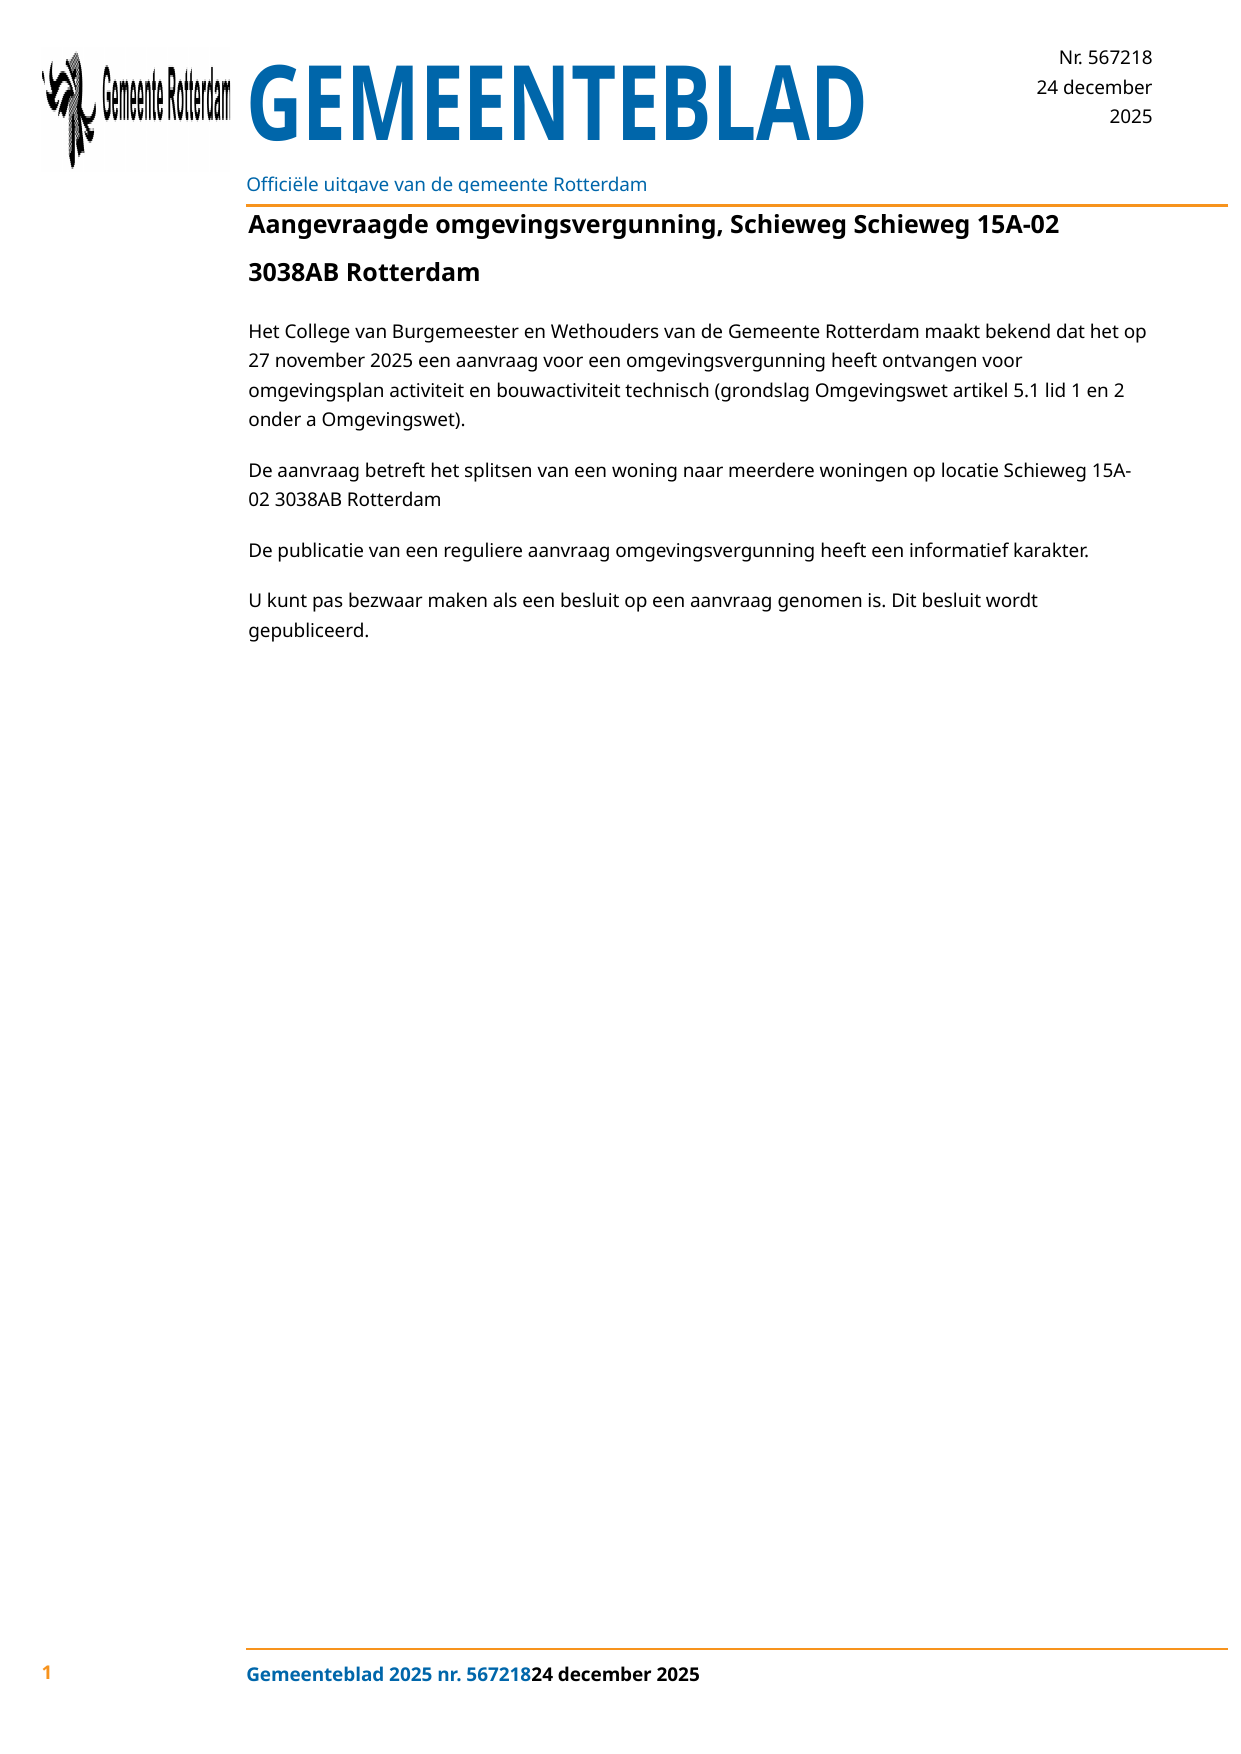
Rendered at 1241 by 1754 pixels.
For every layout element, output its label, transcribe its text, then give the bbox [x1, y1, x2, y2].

text Het College van Burgemeester en Wethouders van de Gemeente Rotterdam maakt bekend dat het op 27 november 2025 een aanvraag voor een omgevingsvergunning heeft ontvangen voor omgevingsplan activiteit en bouwactiviteit technisch (grondslag Omgevingswet artikel 5.1 lid 1 en 2 onder a Omgevingswet). [248, 318, 1152, 432]
text De publicatie van een reguliere aanvraag omgevingsvergunning heeft een informatief karakter. [248, 537, 1152, 563]
text U kunt pas bezwaar maken als een besluit op een aanvraag genomen is. Dit besluit wordt gepubliceerd. [248, 587, 1152, 643]
text De aanvraag betreft het splitsen van een woning naar meerdere woningen op locatie Schieweg 15A-02 3038AB Rotterdam [248, 457, 1152, 512]
picture [41, 47, 231, 172]
text Aangevraagde omgevingsvergunning, Schieweg Schieweg 15A-02 3038AB Rotterdam [248, 207, 1152, 288]
